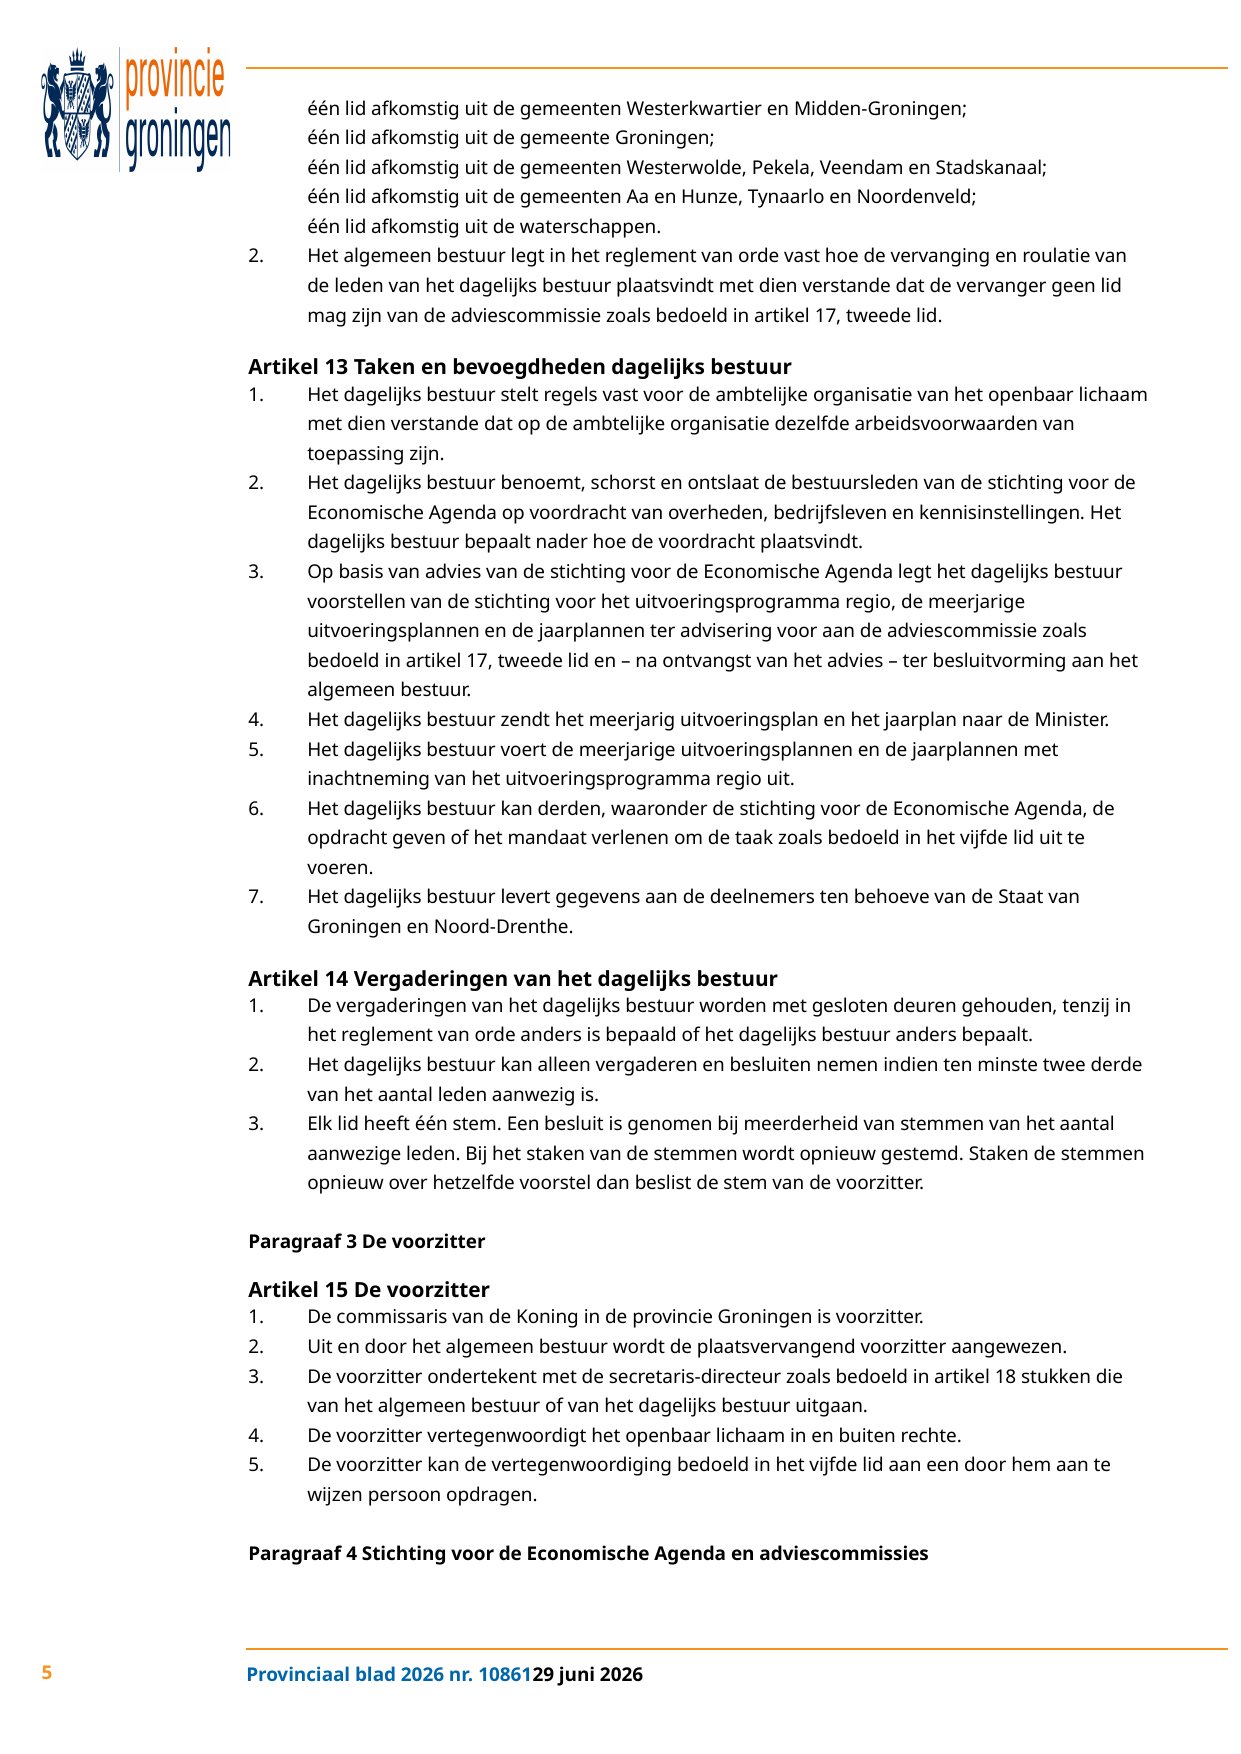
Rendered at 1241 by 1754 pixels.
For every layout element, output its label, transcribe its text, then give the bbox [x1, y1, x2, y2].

text Artikel 13 Taken en bevoegdheden dagelijks bestuur [248, 352, 1152, 381]
list Het dagelijks bestuur zendt het meerjarig uitvoeringsplan en het jaarplan naar de Minister. [248, 706, 1152, 732]
list één lid afkomstig uit de gemeenten Westerkwartier en Midden-Groningen; [248, 95, 1152, 121]
list Het dagelijks bestuur kan derden, waaronder de stichting voor de Economische Agenda, de opdracht geven of het mandaat verlenen om de taak zoals bedoeld in het vijfde lid uit te voeren. [248, 795, 1152, 880]
text Paragraaf 3 De voorzitter [248, 1229, 1152, 1254]
list Het dagelijks bestuur voert de meerjarige uitvoeringsplannen en de jaarplannen met inachtneming van het uitvoeringsprogramma regio uit. [248, 736, 1152, 791]
text Paragraaf 4 Stichting voor de Economische Agenda en adviescommissies [248, 1540, 1152, 1566]
list Het algemeen bestuur legt in het reglement van orde vast hoe de vervanging en roulatie van de leden van het dagelijks bestuur plaatsvindt met dien verstande dat de vervanger geen lid mag zijn van de adviescommissie zoals bedoeld in artikel 17, tweede lid. [248, 243, 1152, 328]
list De voorzitter kan de vertegenwoordiging bedoeld in het vijfde lid aan een door hem aan te wijzen persoon opdragen. [248, 1452, 1152, 1507]
list De voorzitter ondertekent met de secretaris-directeur zoals bedoeld in artikel 18 stukken die van het algemeen bestuur of van het dagelijks bestuur uitgaan. [248, 1363, 1152, 1418]
list Het dagelijks bestuur kan alleen vergaderen en besluiten nemen indien ten minste twee derde van het aantal leden aanwezig is. [248, 1051, 1152, 1107]
list één lid afkomstig uit de gemeenten Westerwolde, Pekela, Veendam en Stadskanaal; [248, 154, 1152, 180]
list één lid afkomstig uit de gemeenten Aa en Hunze, Tynaarlo en Noordenveld; [248, 183, 1152, 209]
list De voorzitter vertegenwoordigt het openbaar lichaam in en buiten rechte. [248, 1422, 1152, 1448]
list Het dagelijks bestuur levert gegevens aan de deelnemers ten behoeve van de Staat van Groningen en Noord-Drenthe. [248, 884, 1152, 939]
list De commissaris van de Koning in de provincie Groningen is voorzitter. [248, 1304, 1152, 1329]
text Artikel 14 Vergaderingen van het dagelijks bestuur [248, 964, 1152, 992]
list Elk lid heeft één stem. Een besluit is genomen bij meerderheid van stemmen van het aantal aanwezige leden. Bij het staken van de stemmen wordt opnieuw gestemd. Staken de stemmen opnieuw over hetzelfde voorstel dan beslist de stem van de voorzitter. [248, 1110, 1152, 1195]
list Het dagelijks bestuur benoemt, schorst en ontslaat de bestuursleden van de stichting voor de Economische Agenda op voordracht van overheden, bedrijfsleven en kennisinstellingen. Het dagelijks bestuur bepaalt nader hoe de voordracht plaatsvindt. [248, 469, 1152, 554]
list Het dagelijks bestuur stelt regels vast voor de ambtelijke organisatie van het openbaar lichaam met dien verstande dat op de ambtelijke organisatie dezelfde arbeidsvoorwaarden van toepassing zijn. [248, 381, 1152, 466]
list De vergaderingen van het dagelijks bestuur worden met gesloten deuren gehouden, tenzij in het reglement van orde anders is bepaald of het dagelijks bestuur anders bepaalt. [248, 992, 1152, 1047]
list één lid afkomstig uit de gemeente Groningen; [248, 124, 1152, 150]
list Uit en door het algemeen bestuur wordt de plaatsvervangend voorzitter aangewezen. [248, 1333, 1152, 1359]
list Op basis van advies van de stichting voor de Economische Agenda legt het dagelijks bestuur voorstellen van de stichting voor het uitvoeringsprogramma regio, de meerjarige uitvoeringsplannen en de jaarplannen ter advisering voor aan de adviescommissie zoals bedoeld in artikel 17, tweede lid en – na ontvangst van het advies – ter besluitvorming aan het algemeen bestuur. [248, 558, 1152, 702]
text Artikel 15 De voorzitter [248, 1275, 1152, 1304]
picture [41, 47, 231, 172]
list één lid afkomstig uit de waterschappen. [248, 213, 1152, 239]
